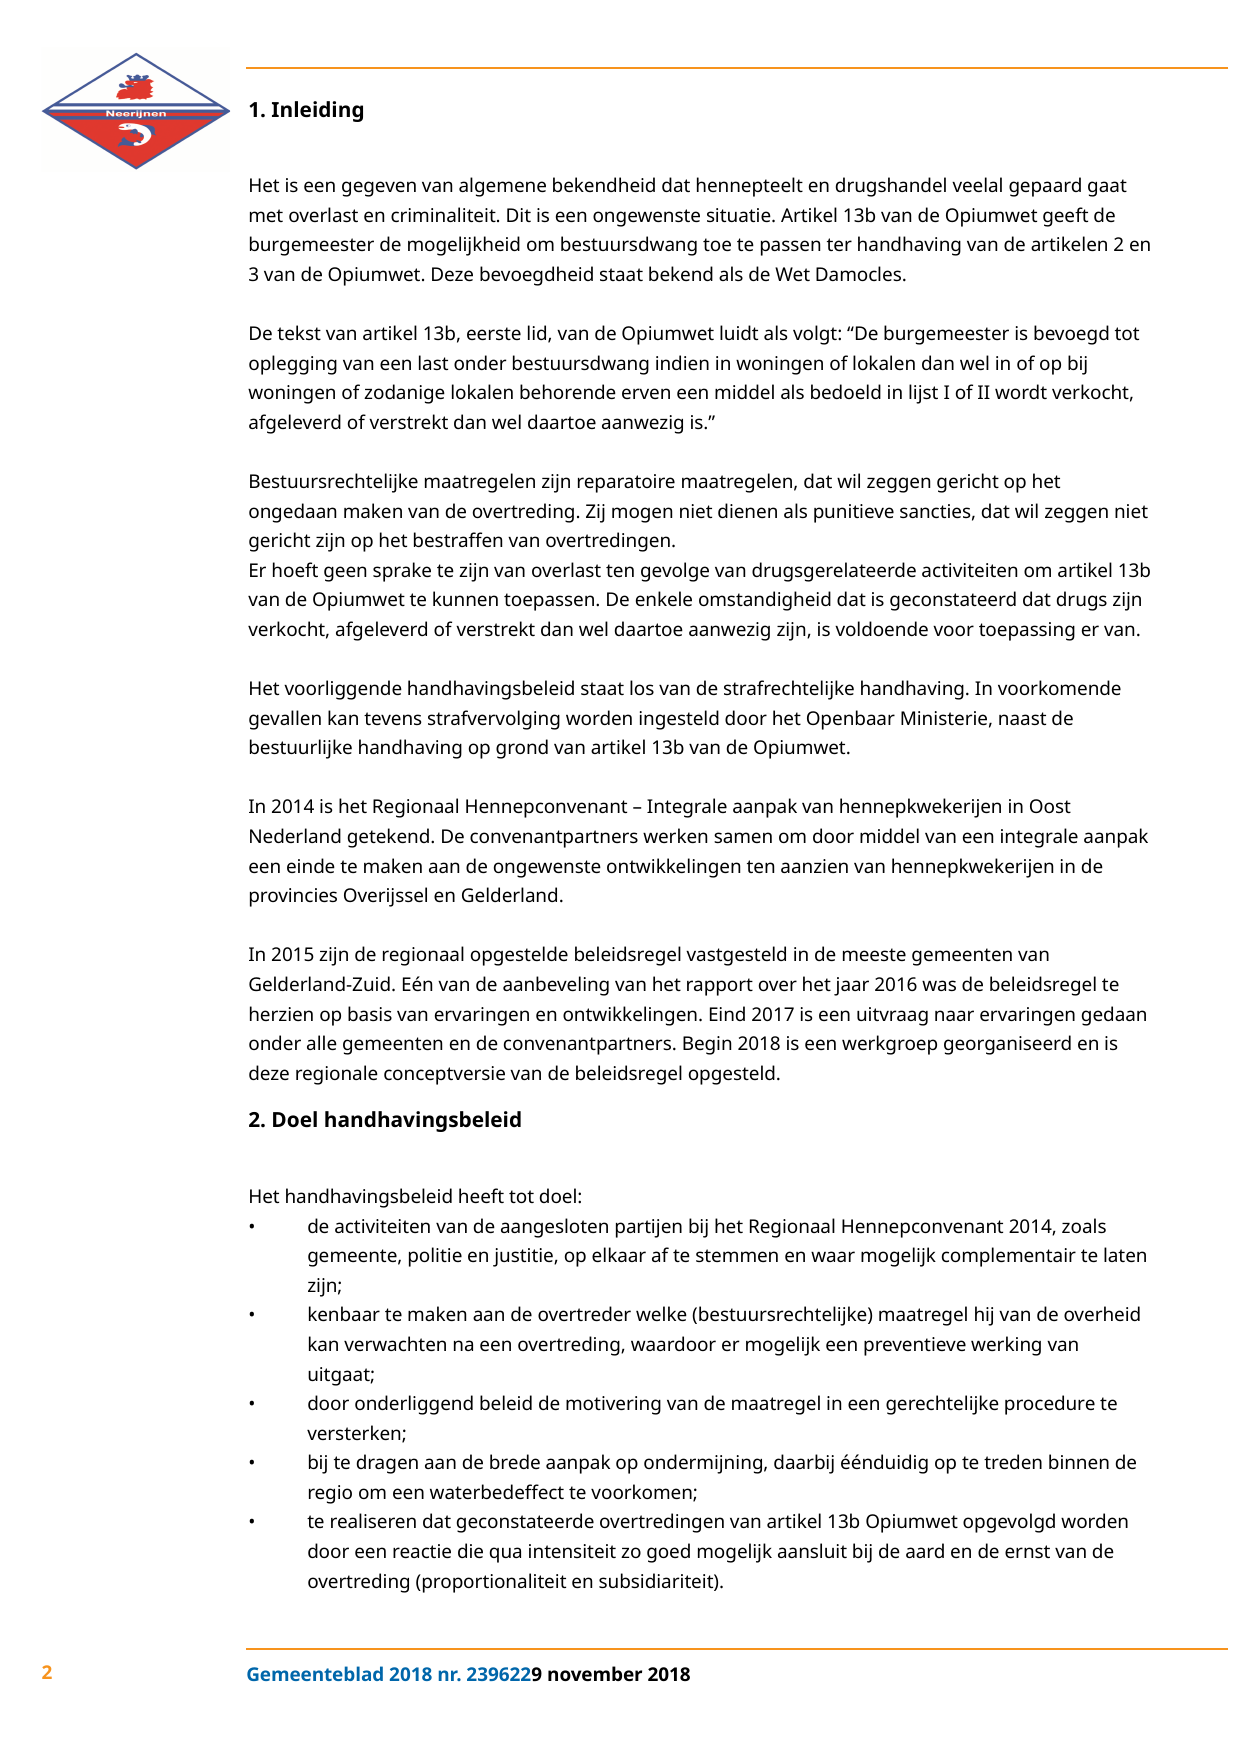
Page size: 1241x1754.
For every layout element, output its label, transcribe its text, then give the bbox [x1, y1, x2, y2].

text In 2015 zijn de regionaal opgestelde beleidsregel vastgesteld in de meeste gemeenten van Gelderland-Zuid. Eén van de aanbeveling van het rapport over het jaar 2016 was de beleidsregel te herzien op basis van ervaringen en ontwikkelingen. Eind 2017 is een uitvraag naar ervaringen gedaan onder alle gemeenten en de convenantpartners. Begin 2018 is een werkgroep georganiseerd en is deze regionale conceptversie van de beleidsregel opgesteld. [248, 942, 1152, 1086]
text De tekst van artikel 13b, eerste lid, van de Opiumwet luidt als volgt: “De burgemeester is bevoegd tot oplegging van een last onder bestuursdwang indien in woningen of lokalen dan wel in of op bij woningen of zodanige lokalen behorende erven een middel als bedoeld in lijst I of II wordt verkocht, afgeleverd of verstrekt dan wel daartoe aanwezig is.” [248, 320, 1152, 435]
list kenbaar te maken aan de overtreder welke (bestuursrechtelijke) maatregel hij van de overheid kan verwachten na een overtreding, waardoor er mogelijk een preventieve werking van uitgaat; [248, 1302, 1152, 1387]
picture [41, 47, 231, 172]
text In 2014 is het Regionaal Hennepconvenant – Integrale aanpak van hennepkwekerijen in Oost Nederland getekend. De convenantpartners werken samen om door middel van een integrale aanpak een einde te maken aan de ongewenste ontwikkelingen ten aanzien van hennepkwekerijen in de provincies Overijssel en Gelderland. [248, 794, 1152, 908]
list bij te dragen aan de brede aanpak op ondermijning, daarbij éénduidig op te treden binnen de regio om een waterbedeffect te voorkomen; [248, 1449, 1152, 1505]
text Bestuursrechtelijke maatregelen zijn reparatoire maatregelen, dat wil zeggen gericht op het ongedaan maken van de overtreding. Zij mogen niet dienen als punitieve sancties, dat wil zeggen niet gericht zijn op het bestraffen van overtredingen. [248, 468, 1152, 553]
text Er hoeft geen sprake te zijn van overlast ten gevolge van drugsgerelateerde activiteiten om artikel 13b van de Opiumwet te kunnen toepassen. De enkele omstandigheid dat is geconstateerd dat drugs zijn verkocht, afgeleverd of verstrekt dan wel daartoe aanwezig zijn, is voldoende voor toepassing er van. [248, 557, 1152, 642]
text Het voorliggende handhavingsbeleid staat los van de strafrechtelijke handhaving. In voorkomende gevallen kan tevens strafvervolging worden ingesteld door het Openbaar Ministerie, naast de bestuurlijke handhaving op grond van artikel 13b van de Opiumwet. [248, 675, 1152, 760]
text Het is een gegeven van algemene bekendheid dat hennepteelt en drugshandel veelal gepaard gaat met overlast en criminaliteit. Dit is een ongewenste situatie. Artikel 13b van de Opiumwet geeft de burgemeester de mogelijkheid om bestuursdwang toe te passen ter handhaving van de artikelen 2 en 3 van de Opiumwet. Deze bevoegdheid staat bekend als de Wet Damocles. [248, 172, 1152, 287]
text 2. Doel handhavingsbeleid [248, 1106, 1152, 1134]
text Het handhavingsbeleid heeft tot doel: [248, 1183, 1152, 1209]
text 1. Inleiding [248, 95, 1152, 123]
list door onderliggend beleid de motivering van de maatregel in een gerechtelijke procedure te versterken; [248, 1390, 1152, 1446]
list de activiteiten van de aangesloten partijen bij het Regionaal Hennepconvenant 2014, zoals gemeente, politie en justitie, op elkaar af te stemmen en waar mogelijk complementair te laten zijn; [248, 1213, 1152, 1298]
list te realiseren dat geconstateerde overtredingen van artikel 13b Opiumwet opgevolgd worden door een reactie die qua intensiteit zo goed mogelijk aansluit bij de aard en de ernst van de overtreding (proportionaliteit en subsidiariteit). [248, 1509, 1152, 1594]
